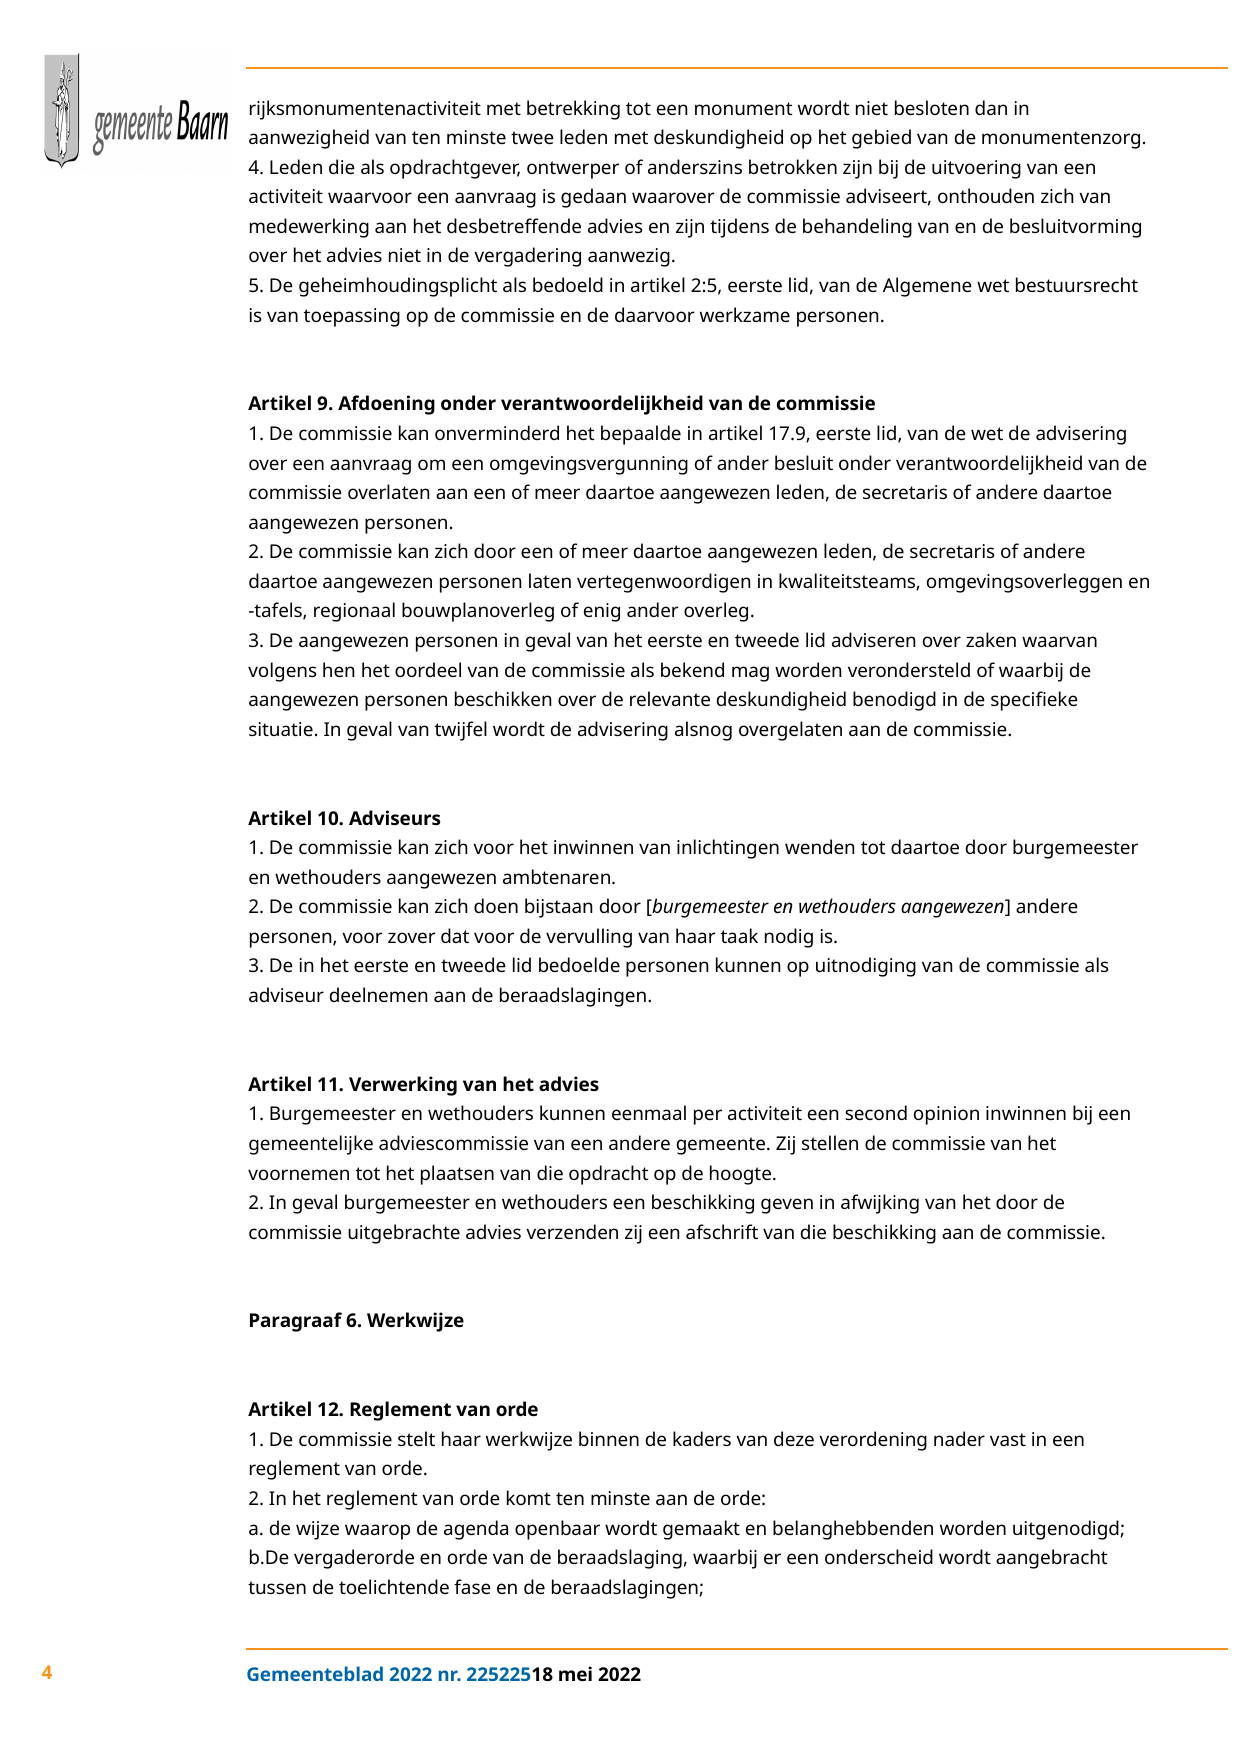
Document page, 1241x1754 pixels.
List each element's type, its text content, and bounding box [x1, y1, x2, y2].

text 5. De geheimhoudingsplicht als bedoeld in artikel 2:5, eerste lid, van de Algemene wet bestuursrecht is van toepassing op de commissie en de daarvoor werkzame personen. [248, 272, 1152, 328]
text 1. De commissie kan onverminderd het bepaalde in artikel 17.9, eerste lid, van de wet de advisering over een aanvraag om een omgevingsvergunning of ander besluit onder verantwoordelijkheid van de commissie overlaten aan een of meer daartoe aangewezen leden, de secretaris of andere daartoe aangewezen personen. [248, 420, 1152, 535]
text Artikel 9. Afdoening onder verantwoordelijkheid van de commissie [248, 391, 1152, 416]
text b.De vergaderorde en orde van de beraadslaging, waarbij er een onderscheid wordt aangebracht tussen de toelichtende fase en de beraadslagingen; [248, 1544, 1152, 1600]
text Artikel 12. Reglement van orde [248, 1396, 1152, 1422]
text 4. Leden die als opdrachtgever, ontwerper of anderszins betrokken zijn bij de uitvoering van een activiteit waarvoor een aanvraag is gedaan waarover de commissie adviseert, onthouden zich van medewerking aan het desbetreffende advies en zijn tijdens de behandeling van en de besluitvorming over het advies niet in de vergadering aanwezig. [248, 154, 1152, 268]
text 3. De in het eerste en tweede lid bedoelde personen kunnen op uitnodiging van de commissie als adviseur deelnemen aan de beraadslagingen. [248, 953, 1152, 1008]
text 1. De commissie kan zich voor het inwinnen van inlichtingen wenden tot daartoe door burgemeester en wethouders aangewezen ambtenaren. [248, 834, 1152, 890]
text Artikel 11. Verwerking van het advies [248, 1071, 1152, 1097]
text 2. De commissie kan zich doen bijstaan door [burgemeester en wethouders aangewezen] andere personen, voor zover dat voor de vervulling van haar taak nodig is. [248, 893, 1152, 949]
picture [41, 47, 231, 172]
text Paragraaf 6. Werkwijze [248, 1308, 1152, 1333]
text rijksmonumentenactiviteit met betrekking tot een monument wordt niet besloten dan in aanwezigheid van ten minste twee leden met deskundigheid op het gebied van de monumentenzorg. [248, 95, 1152, 150]
text 2. In het reglement van orde komt ten minste aan de orde: [248, 1485, 1152, 1511]
text 2. De commissie kan zich door een of meer daartoe aangewezen leden, de secretaris of andere daartoe aangewezen personen laten vertegenwoordigen in kwaliteitsteams, omgevingsoverleggen en -tafels, regionaal bouwplanoverleg of enig ander overleg. [248, 538, 1152, 623]
text 1. De commissie stelt haar werkwijze binnen de kaders van deze verordening nader vast in een reglement van orde. [248, 1426, 1152, 1481]
text 1. Burgemeester en wethouders kunnen eenmaal per activiteit een second opinion inwinnen bij een gemeentelijke adviescommissie van een andere gemeente. Zij stellen de commissie van het voornemen tot het plaatsen van die opdracht op de hoogte. [248, 1101, 1152, 1186]
text 2. In geval burgemeester en wethouders een beschikking geven in afwijking van het door de commissie uitgebrachte advies verzenden zij een afschrift van die beschikking aan de commissie. [248, 1189, 1152, 1245]
text Artikel 10. Adviseurs [248, 805, 1152, 831]
text a. de wijze waarop de agenda openbaar wordt gemaakt en belanghebbenden worden uitgenodigd; [248, 1515, 1152, 1541]
text 3. De aangewezen personen in geval van het eerste en tweede lid adviseren over zaken waarvan volgens hen het oordeel van de commissie als bekend mag worden verondersteld of waarbij de aangewezen personen beschikken over de relevante deskundigheid benodigd in de specifieke situatie. In geval van twijfel wordt de advisering alsnog overgelaten aan de commissie. [248, 627, 1152, 742]
